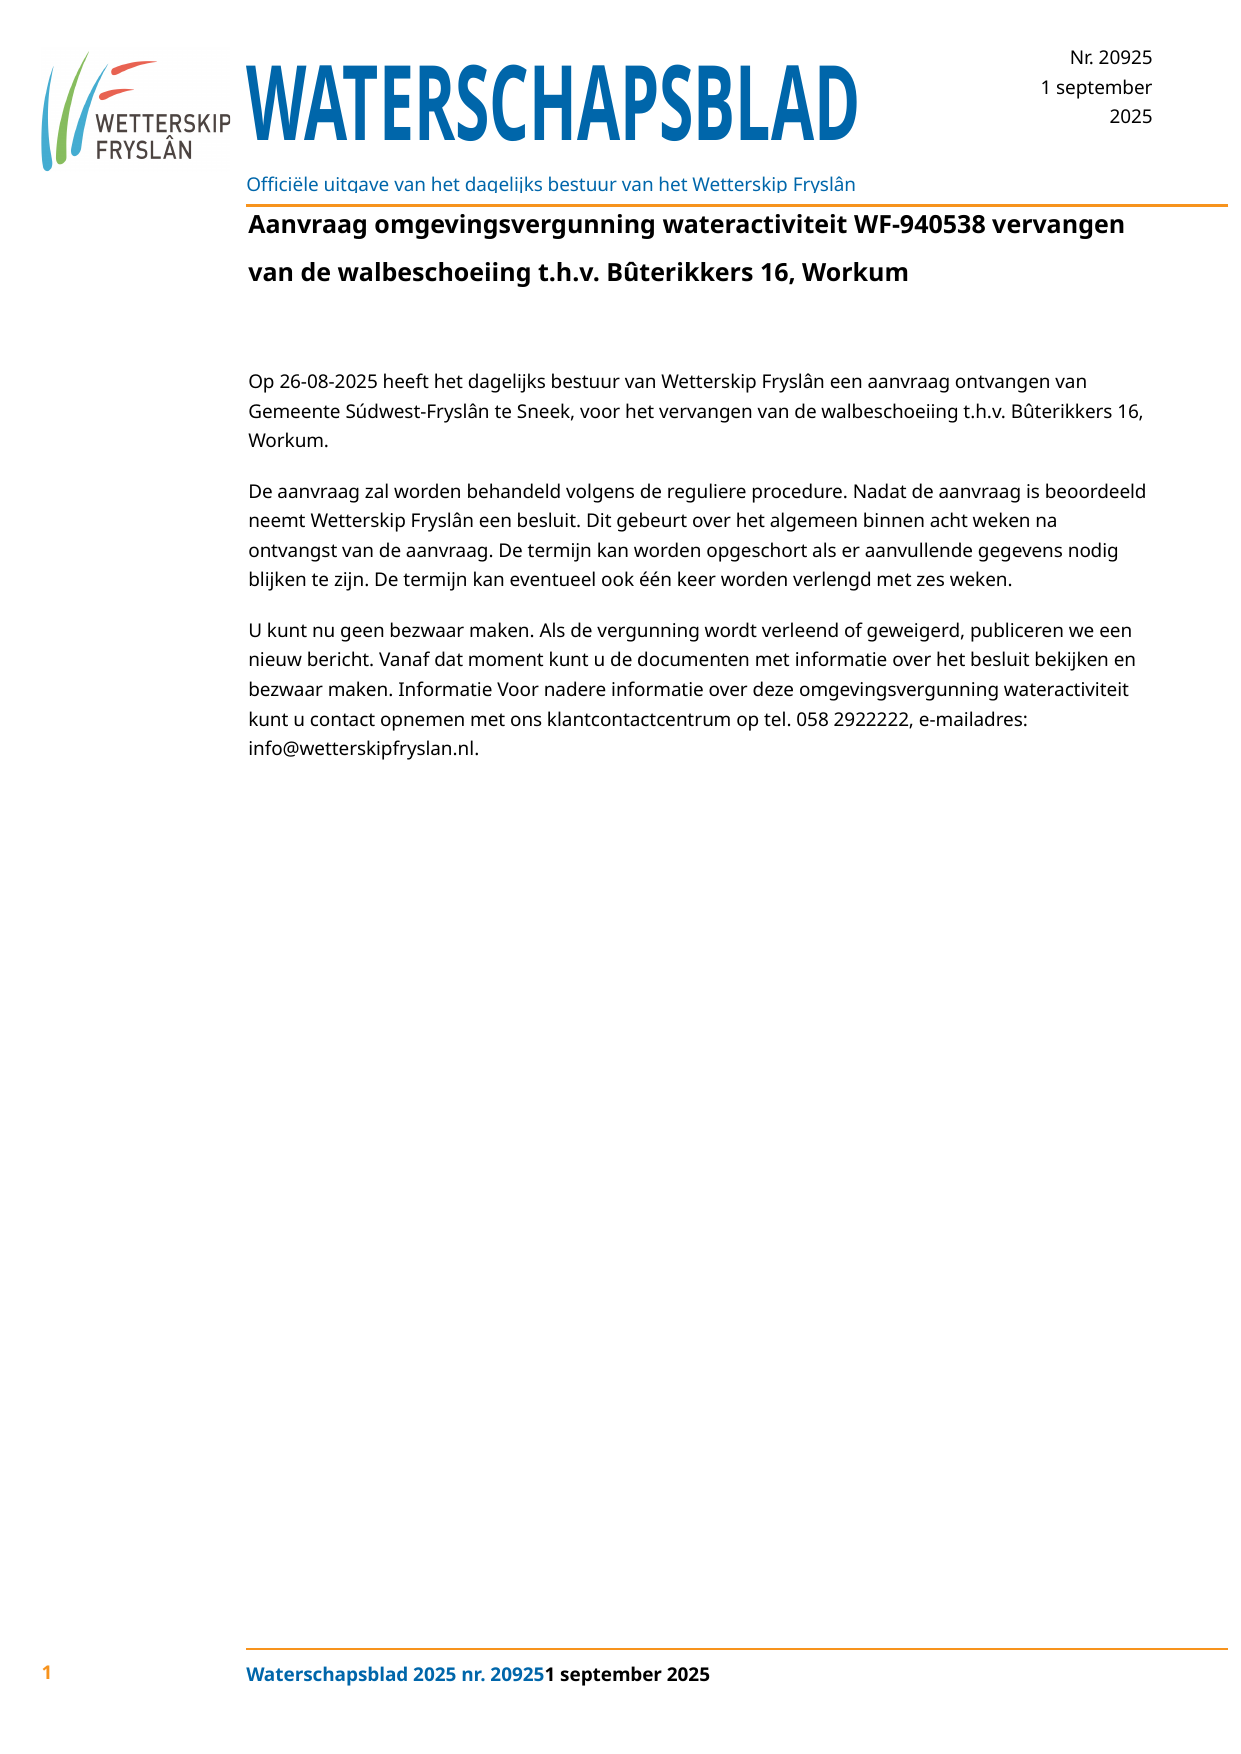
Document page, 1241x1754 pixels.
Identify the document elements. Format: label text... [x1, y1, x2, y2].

text U kunt nu geen bezwaar maken. Als de vergunning wordt verleend of geweigerd, publiceren we een nieuw bericht. Vanaf dat moment kunt u de documenten met informatie over het besluit bekijken en bezwaar maken. Informatie Voor nadere informatie over deze omgevingsvergunning wateractiviteit kunt u contact opnemen met ons klantcontactcentrum op tel. 058 2922222, e-mailadres: info@wetterskipfryslan.nl. [248, 617, 1152, 761]
text Aanvraag omgevingsvergunning wateractiviteit WF-940538 vervangen van de walbeschoeiing t.h.v. Bûterikkers 16, Workum [248, 207, 1152, 288]
text De aanvraag zal worden behandeld volgens de reguliere procedure. Nadat de aanvraag is beoordeeld neemt Wetterskip Fryslân een besluit. Dit gebeurt over het algemeen binnen acht weken na ontvangst van de aanvraag. De termijn kan worden opgeschort als er aanvullende gegevens nodig blijken te zijn. De termijn kan eventueel ook één keer worden verlengd met zes weken. [248, 478, 1152, 592]
text Op 26-08-2025 heeft het dagelijks bestuur van Wetterskip Fryslân een aanvraag ontvangen van Gemeente Súdwest-Fryslân te Sneek, voor het vervangen van de walbeschoeiing t.h.v. Bûterikkers 16, Workum. [248, 368, 1152, 453]
picture [41, 47, 231, 172]
